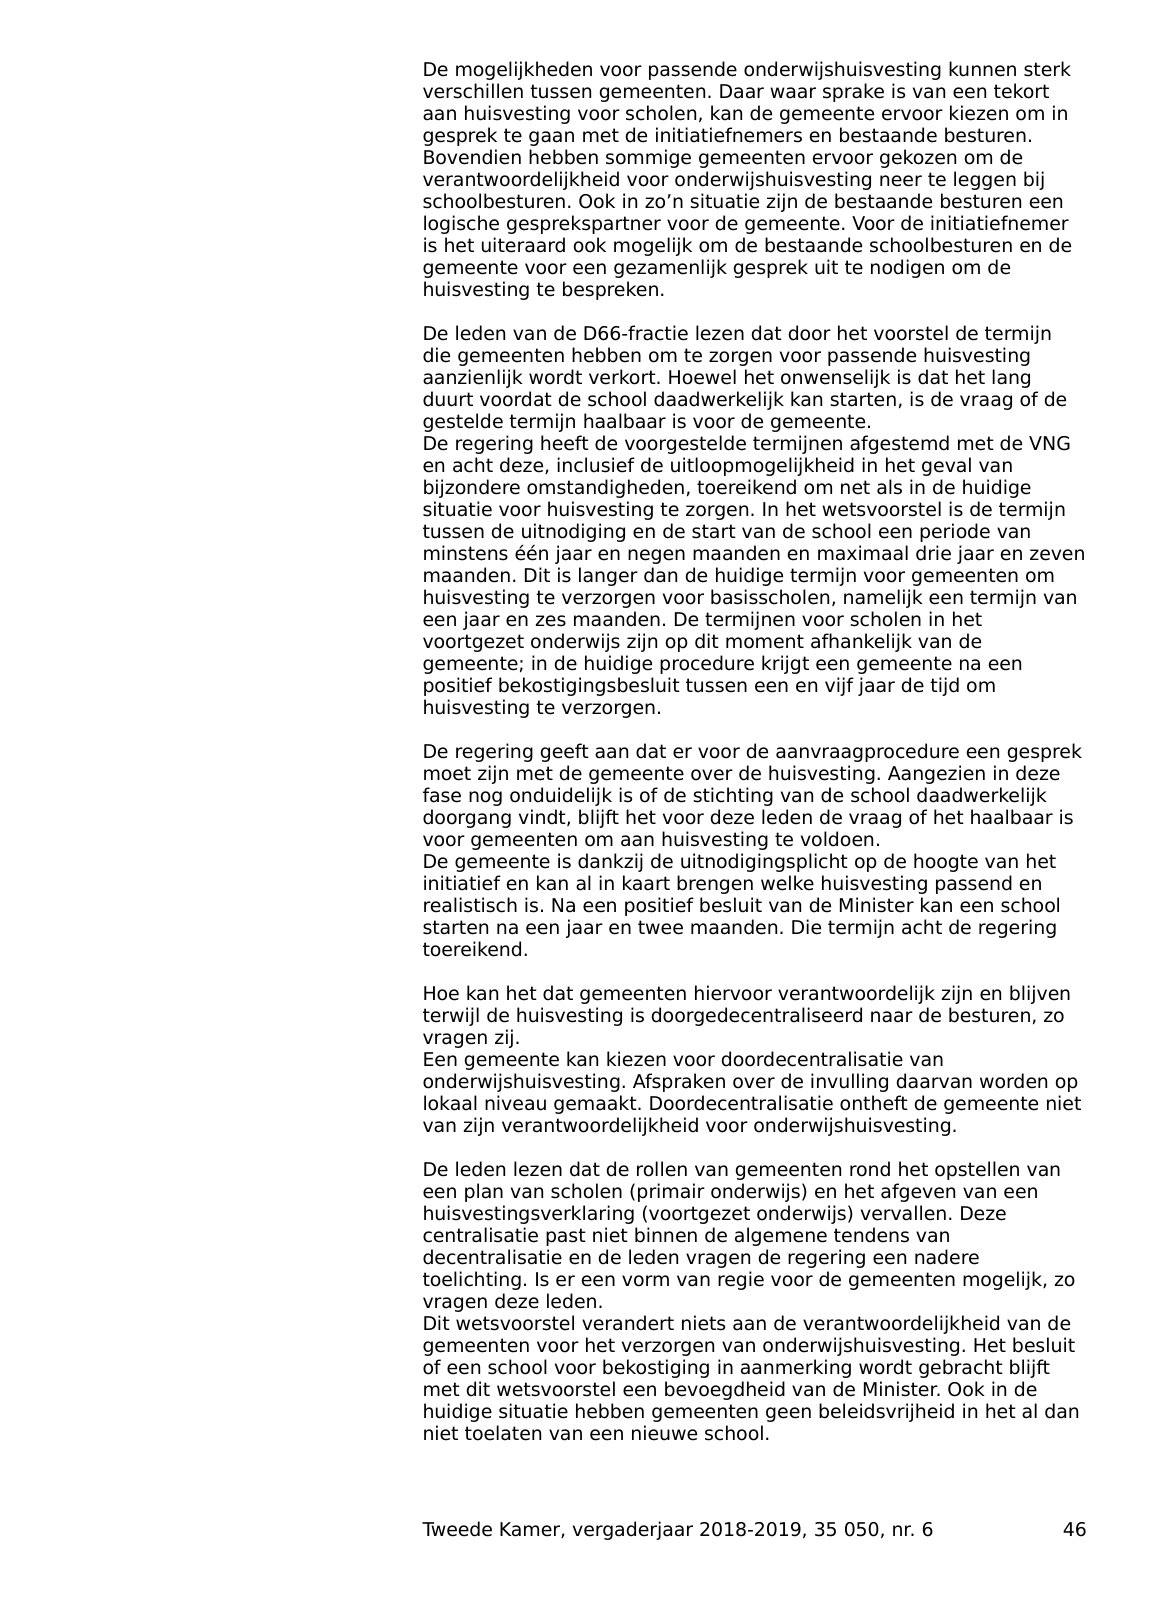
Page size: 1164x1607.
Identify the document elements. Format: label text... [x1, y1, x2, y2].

text Dit wetsvoorstel verandert niets aan de verantwoordelijkheid van de gemeenten voor het verzorgen van onderwijshuisvesting. Het besluit of een school voor bekostiging in aanmerking wordt gebracht blijft met dit wetsvoorstel een bevoegdheid van de Minister. Ook in de huidige situatie hebben gemeenten geen beleidsvrijheid in het al dan niet toelaten van een nieuwe school. [422, 1313, 1087, 1444]
text De mogelijkheden voor passende onderwijshuisvesting kunnen sterk verschillen tussen gemeenten. Daar waar sprake is van een tekort aan huisvesting voor scholen, kan de gemeente ervoor kiezen om in gesprek te gaan met de initiatiefnemers en bestaande besturen. Bovendien hebben sommige gemeenten ervoor gekozen om de verantwoordelijkheid voor onderwijshuisvesting neer te leggen bij schoolbesturen. Ook in zo’n situatie zijn de bestaande besturen een logische gesprekspartner voor de gemeente. Voor de initiatiefnemer is het uiteraard ook mogelijk om de bestaande schoolbesturen en de gemeente voor een gezamenlijk gesprek uit te nodigen om de huisvesting te bespreken. [422, 59, 1087, 301]
text Hoe kan het dat gemeenten hiervoor verantwoordelijk zijn en blijven terwijl de huisvesting is doorgedecentraliseerd naar de besturen, zo vragen zij. [422, 983, 1087, 1049]
text De leden lezen dat de rollen van gemeenten rond het opstellen van een plan van scholen (primair onderwijs) en het afgeven van een huisvestingsverklaring (voortgezet onderwijs) vervallen. Deze centralisatie past niet binnen de algemene tendens van decentralisatie en de leden vragen de regering een nadere toelichting. Is er een vorm van regie voor de gemeenten mogelijk, zo vragen deze leden. [422, 1159, 1087, 1313]
text De gemeente is dankzij de uitnodigingsplicht op de hoogte van het initiatief en kan al in kaart brengen welke huisvesting passend en realistisch is. Na een positief besluit van de Minister kan een school starten na een jaar en twee maanden. Die termijn acht de regering toereikend. [422, 851, 1087, 961]
text De regering heeft de voorgestelde termijnen afgestemd met de VNG en acht deze, inclusief de uitloopmogelijkheid in het geval van bijzondere omstandigheden, toereikend om net als in de huidige situatie voor huisvesting te zorgen. In het wetsvoorstel is de termijn tussen de uitnodiging en de start van de school een periode van minstens één jaar en negen maanden en maximaal drie jaar en zeven maanden. Dit is langer dan de huidige termijn voor gemeenten om huisvesting te verzorgen voor basisscholen, namelijk een termijn van een jaar en zes maanden. De termijnen voor scholen in het voortgezet onderwijs zijn op dit moment afhankelijk van de gemeente; in de huidige procedure krijgt een gemeente na een positief bekostigingsbesluit tussen een en vijf jaar de tijd om huisvesting te verzorgen. [422, 433, 1087, 719]
text De leden van de D66-fractie lezen dat door het voorstel de termijn die gemeenten hebben om te zorgen voor passende huisvesting aanzienlijk wordt verkort. Hoewel het onwenselijk is dat het lang duurt voordat de school daadwerkelijk kan starten, is de vraag of de gestelde termijn haalbaar is voor de gemeente. [422, 323, 1087, 433]
text Een gemeente kan kiezen voor doordecentralisatie van onderwijshuisvesting. Afspraken over de invulling daarvan worden op lokaal niveau gemaakt. Doordecentralisatie ontheft de gemeente niet van zijn verantwoordelijkheid voor onderwijshuisvesting. [422, 1049, 1087, 1137]
text De regering geeft aan dat er voor de aanvraagprocedure een gesprek moet zijn met de gemeente over de huisvesting. Aangezien in deze fase nog onduidelijk is of de stichting van de school daadwerkelijk doorgang vindt, blijft het voor deze leden de vraag of het haalbaar is voor gemeenten om aan huisvesting te voldoen. [422, 741, 1087, 851]
